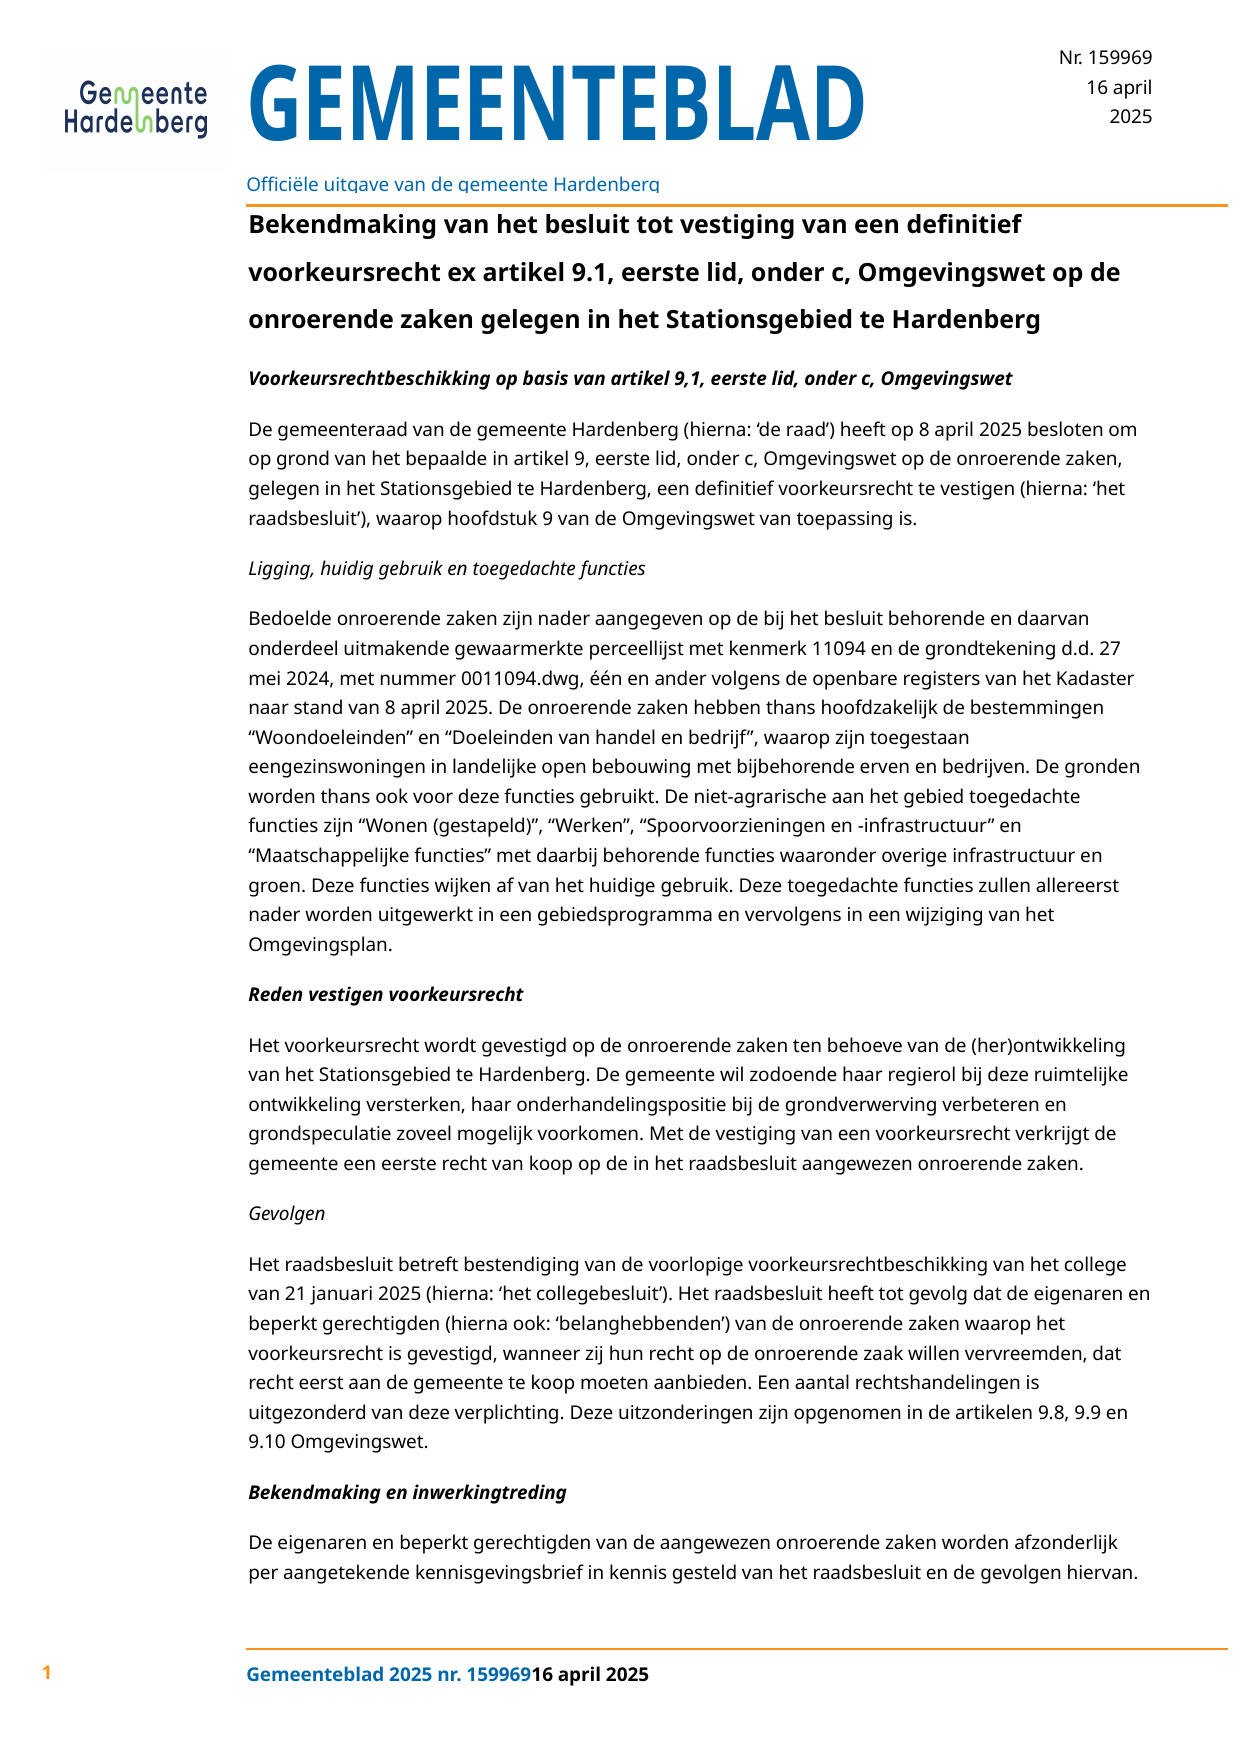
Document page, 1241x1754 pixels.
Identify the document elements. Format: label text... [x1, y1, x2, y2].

text Het voorkeursrecht wordt gevestigd op de onroerende zaken ten behoeve van de (her)ontwikkeling van het Stationsgebied te Hardenberg. De gemeente wil zodoende haar regierol bij deze ruimtelijke ontwikkeling versterken, haar onderhandelingspositie bij de grondverwerving verbeteren en grondspeculatie zoveel mogelijk voorkomen. Met de vestiging van een voorkeursrecht verkrijgt de gemeente een eerste recht van koop op de in het raadsbesluit aangewezen onroerende zaken. [248, 1032, 1152, 1176]
text Het raadsbesluit betreft bestendiging van de voorlopige voorkeursrechtbeschikking van het college van 21 januari 2025 (hierna: ‘het collegebesluit’). Het raadsbesluit heeft tot gevolg dat de eigenaren en beperkt gerechtigden (hierna ook: ‘belanghebbenden’) van de onroerende zaken waarop het voorkeursrecht is gevestigd, wanneer zij hun recht op de onroerende zaak willen vervreemden, dat recht eerst aan de gemeente te koop moeten aanbieden. Een aantal rechtshandelingen is uitgezonderd van deze verplichting. Deze uitzonderingen zijn opgenomen in de artikelen 9.8, 9.9 en 9.10 Omgevingswet. [248, 1251, 1152, 1454]
text Voorkeursrechtbeschikking op basis van artikel 9,1, eerste lid, onder c, Omgevingswet [248, 366, 1152, 391]
text Reden vestigen voorkeursrecht [248, 981, 1152, 1007]
text Bekendmaking en inwerkingtreding [248, 1479, 1152, 1504]
text Bedoelde onroerende zaken zijn nader aangegeven op de bij het besluit behorende en daarvan onderdeel uitmakende gewaarmerkte perceellijst met kenmerk 11094 en de grondtekening d.d. 27 mei 2024, met nummer 0011094.dwg, één en ander volgens de openbare registers van het Kadaster naar stand van 8 april 2025. De onroerende zaken hebben thans hoofdzakelijk de bestemmingen “Woondoeleinden” en “Doeleinden van handel en bedrijf”, waarop zijn toegestaan eengezinswoningen in landelijke open bebouwing met bijbehorende erven en bedrijven. De gronden worden thans ook voor deze functies gebruikt. De niet-agrarische aan het gebied toegedachte functies zijn “Wonen (gestapeld)”, “Werken”, “Spoorvoorzieningen en -infrastructuur” en “Maatschappelijke functies” met daarbij behorende functies waaronder overige infrastructuur en groen. Deze functies wijken af van het huidige gebruik. Deze toegedachte functies zullen allereerst nader worden uitgewerkt in een gebiedsprogramma en vervolgens in een wijziging van het Omgevingsplan. [248, 606, 1152, 957]
picture [41, 47, 231, 172]
text Ligging, huidig gebruik en toegedachte functies [248, 555, 1152, 581]
text De gemeenteraad van de gemeente Hardenberg (hierna: ‘de raad’) heeft op 8 april 2025 besloten om op grond van het bepaalde in artikel 9, eerste lid, onder c, Omgevingswet op de onroerende zaken, gelegen in het Stationsgebied te Hardenberg, een definitief voorkeursrecht te vestigen (hierna: ‘het raadsbesluit’), waarop hoofdstuk 9 van de Omgevingswet van toepassing is. [248, 416, 1152, 530]
text Gevolgen [248, 1201, 1152, 1226]
text Bekendmaking van het besluit tot vestiging van een definitief voorkeursrecht ex artikel 9.1, eerste lid, onder c, Omgevingswet op de onroerende zaken gelegen in het Stationsgebied te Hardenberg [248, 207, 1152, 336]
text De eigenaren en beperkt gerechtigden van de aangewezen onroerende zaken worden afzonderlijk per aangetekende kennisgevingsbrief in kennis gesteld van het raadsbesluit en de gevolgen hiervan. [248, 1529, 1152, 1584]
